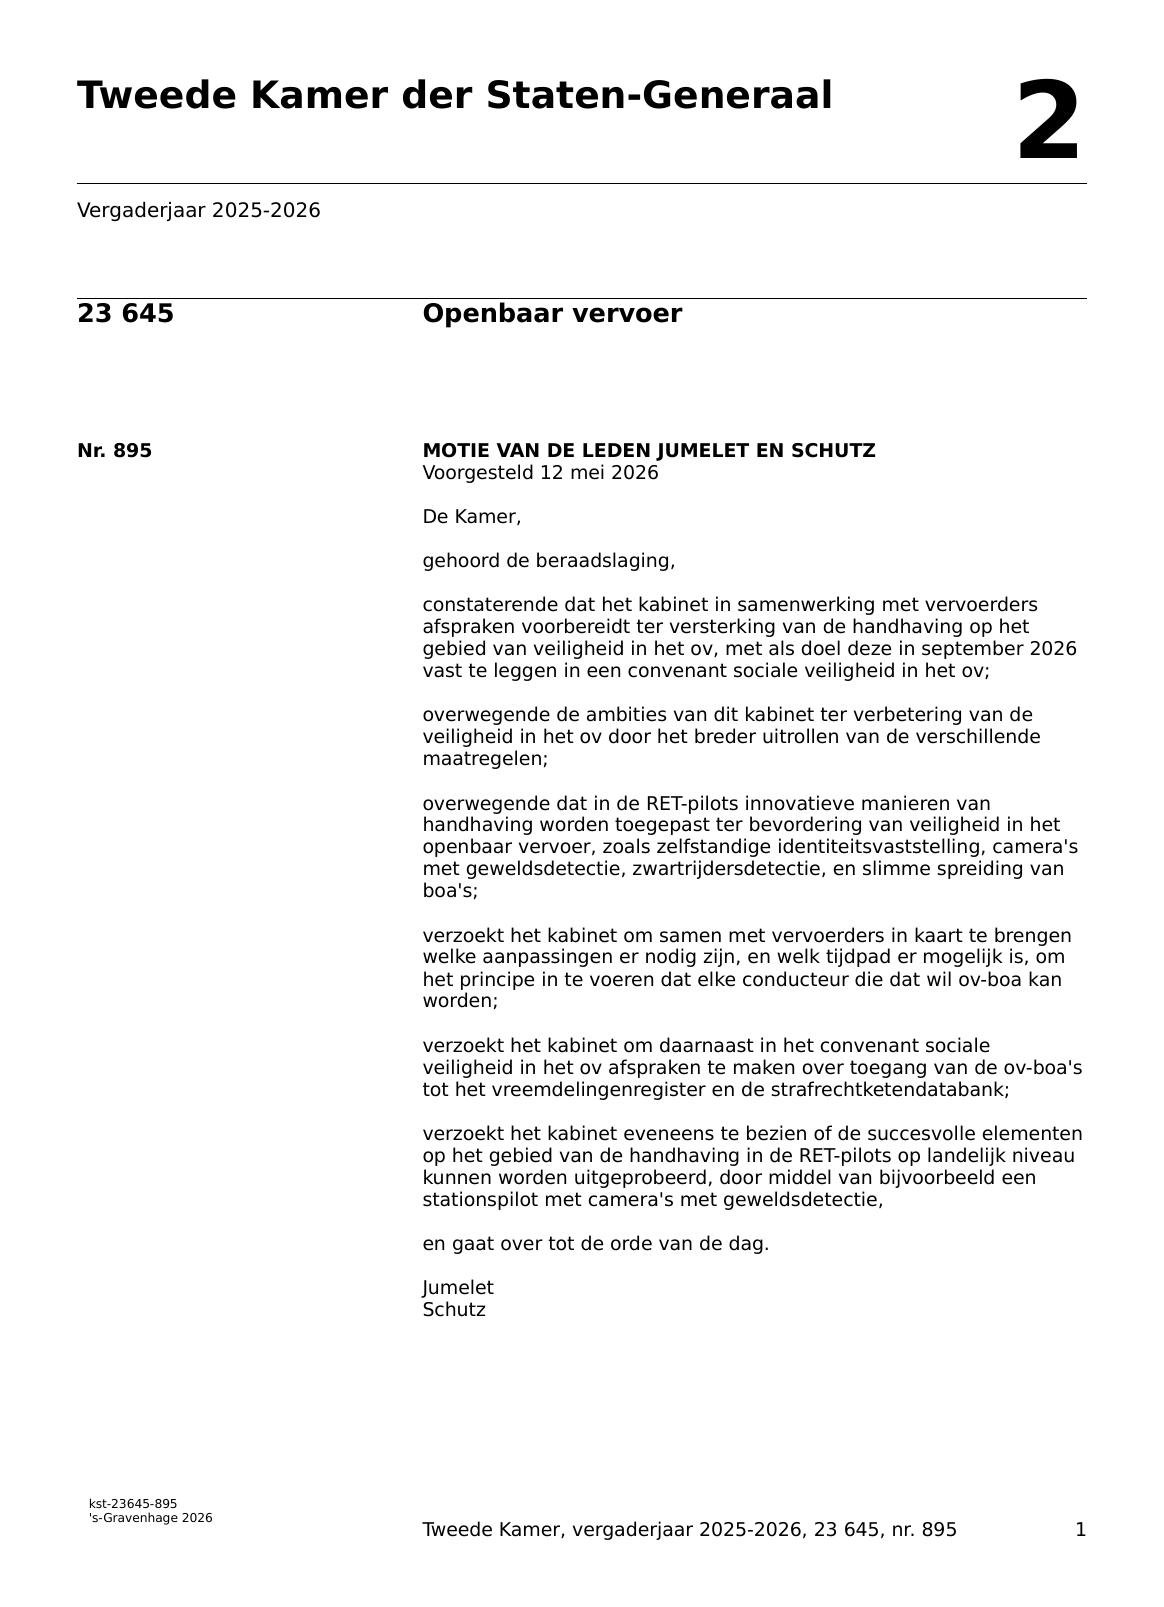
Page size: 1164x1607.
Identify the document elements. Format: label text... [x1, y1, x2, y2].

text overwegende dat in de RET-pilots innovatieve manieren van handhaving worden toegepast ter bevordering van veiligheid in het openbaar vervoer, zoals zelfstandige identiteitsvaststelling, camera's met geweldsdetectie, zwartrijdersdetectie, en slimme spreiding van boa's; [422, 792, 1087, 902]
text Jumelet [422, 1277, 1087, 1299]
subtitle 23 645 Openbaar vervoer [77, 299, 1087, 329]
text kst-23645-895 [88, 1497, 323, 1511]
text 's-Gravenhage 2026 [88, 1511, 323, 1525]
text constaterende dat het kabinet in samenwerking met vervoerders afspraken voorbereidt ter versterking van de handhaving op het gebied van veiligheid in het ov, met als doel deze in september 2026 vast te leggen in een convenant sociale veiligheid in het ov; [422, 594, 1087, 682]
text Voorgesteld 12 mei 2026 [422, 462, 1087, 484]
text en gaat over tot de orde van de dag. [422, 1233, 1087, 1255]
table_cell Vergaderjaar 2025-2026 [77, 184, 1087, 298]
text verzoekt het kabinet om daarnaast in het convenant sociale veiligheid in het ov afspraken te maken over toegang van de ov-boa's tot het vreemdelingenregister en de strafrechtketendatabank; [422, 1034, 1087, 1101]
text verzoekt het kabinet eveneens te bezien of de succesvolle elementen op het gebied van de handhaving in de RET-pilots op landelijk niveau kunnen worden uitgeprobeerd, door middel van bijvoorbeeld een stationspilot met camera's met geweldsdetectie, [422, 1123, 1087, 1211]
table_header Tweede Kamer der Staten-Generaal [77, 59, 886, 183]
text Schutz [422, 1299, 1087, 1321]
text overwegende de ambities van dit kabinet ter verbetering van de veiligheid in het ov door het breder uitrollen van de verschillende maatregelen; [422, 704, 1087, 770]
text De Kamer, [422, 506, 1087, 528]
subtitle Nr. 895 MOTIE VAN DE LEDEN JUMELET EN SCHUTZ [77, 440, 1087, 462]
text verzoekt het kabinet om samen met vervoerders in kaart te brengen welke aanpassingen er nodig zijn, en welk tijdpad er mogelijk is, om het principe in te voeren dat elke conducteur die dat wil ov-boa kan worden; [422, 924, 1087, 1012]
table_header 2 [886, 59, 1087, 183]
text gehoord de beraadslaging, [422, 550, 1087, 572]
